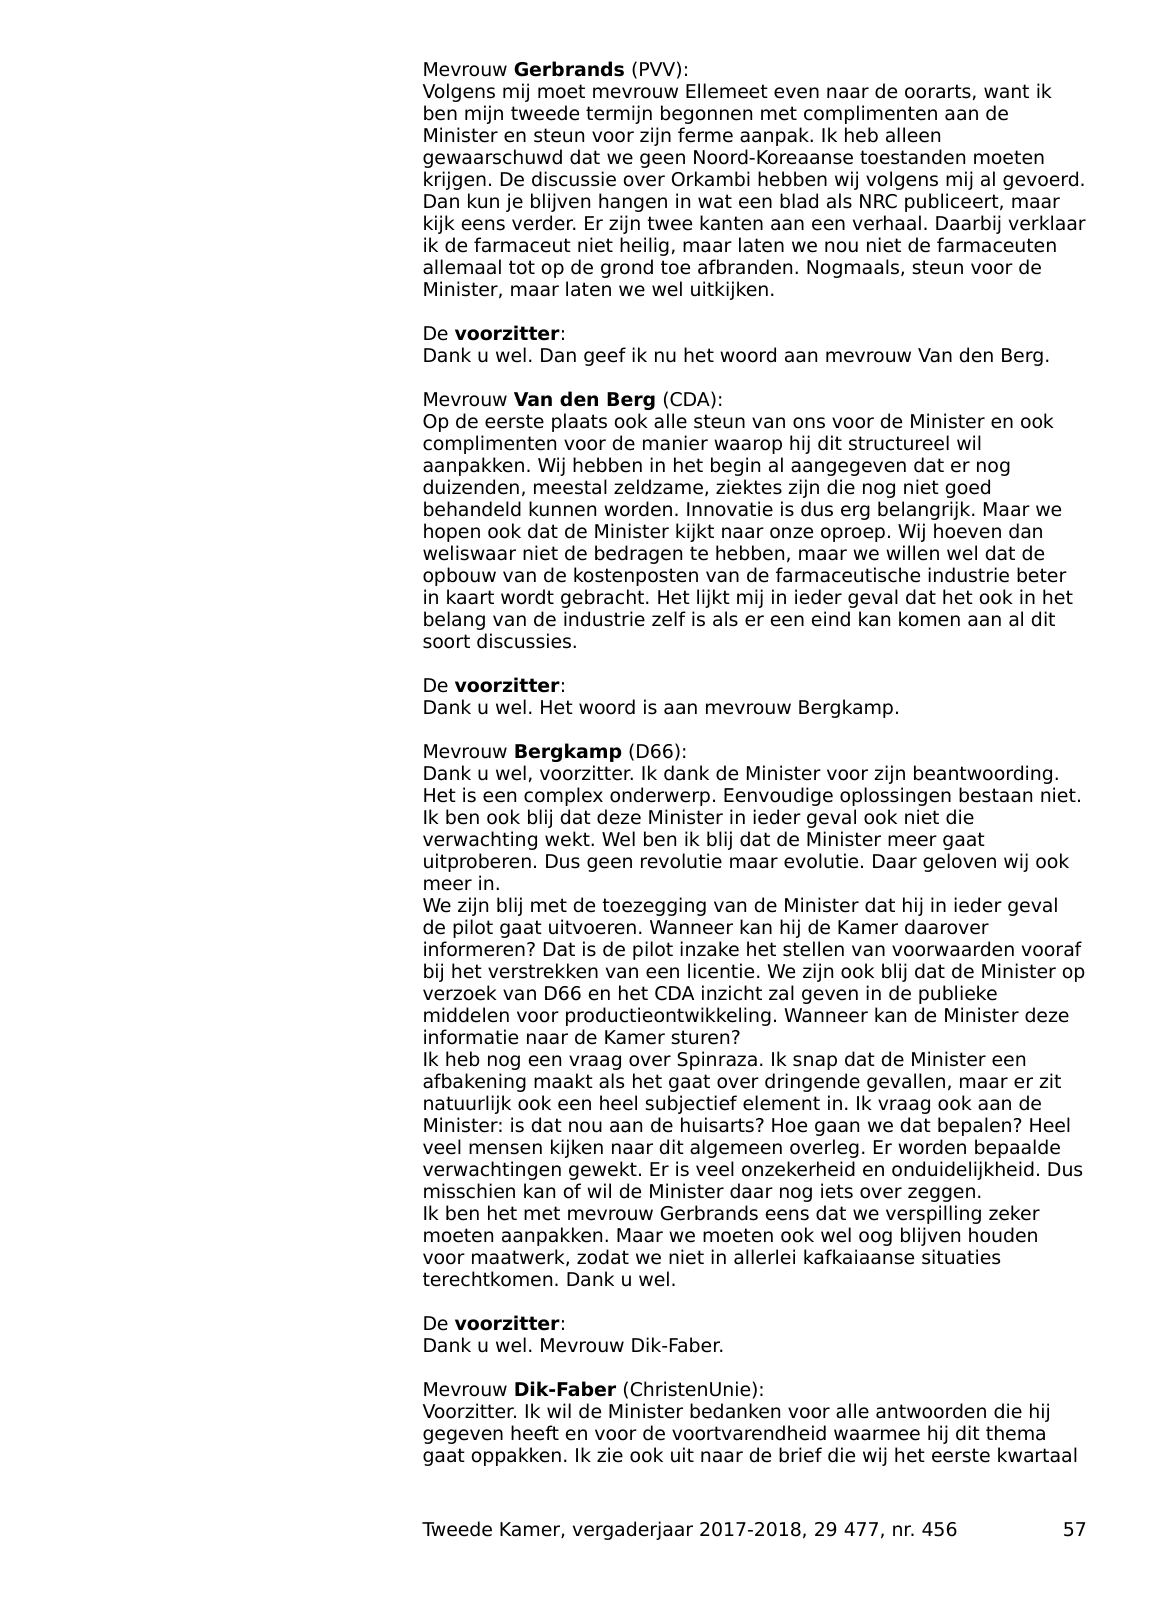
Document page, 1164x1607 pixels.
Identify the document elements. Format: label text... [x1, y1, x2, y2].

text Voorzitter. Ik wil de Minister bedanken voor alle antwoorden die hij gegeven heeft en voor de voortvarendheid waarmee hij dit thema gaat oppakken. Ik zie ook uit naar de brief die wij het eerste kwartaal [422, 1401, 1087, 1467]
text Dank u wel. Mevrouw Dik-Faber. [422, 1335, 1087, 1357]
text Mevrouw Dik-Faber (ChristenUnie): [422, 1379, 1087, 1401]
text De voorzitter: [422, 1313, 1087, 1335]
text Dank u wel. Het woord is aan mevrouw Bergkamp. [422, 697, 1087, 719]
text Op de eerste plaats ook alle steun van ons voor de Minister en ook complimenten voor de manier waarop hij dit structureel wil aanpakken. Wij hebben in het begin al aangegeven dat er nog duizenden, meestal zeldzame, ziektes zijn die nog niet goed behandeld kunnen worden. Innovatie is dus erg belangrijk. Maar we hopen ook dat de Minister kijkt naar onze oproep. Wij hoeven dan weliswaar niet de bedragen te hebben, maar we willen wel dat de opbouw van de kostenposten van de farmaceutische industrie beter in kaart wordt gebracht. Het lijkt mij in ieder geval dat het ook in het belang van de industrie zelf is als er een eind kan komen aan al dit soort discussies. [422, 411, 1087, 653]
text Ik heb nog een vraag over Spinraza. Ik snap dat de Minister een afbakening maakt als het gaat over dringende gevallen, maar er zit natuurlijk ook een heel subjectief element in. Ik vraag ook aan de Minister: is dat nou aan de huisarts? Hoe gaan we dat bepalen? Heel veel mensen kijken naar dit algemeen overleg. Er worden bepaalde verwachtingen gewekt. Er is veel onzekerheid en onduidelijkheid. Dus misschien kan of wil de Minister daar nog iets over zeggen. [422, 1049, 1087, 1203]
text We zijn blij met de toezegging van de Minister dat hij in ieder geval de pilot gaat uitvoeren. Wanneer kan hij de Kamer daarover informeren? Dat is de pilot inzake het stellen van voorwaarden vooraf bij het verstrekken van een licentie. We zijn ook blij dat de Minister op verzoek van D66 en het CDA inzicht zal geven in de publieke middelen voor productieontwikkeling. Wanneer kan de Minister deze informatie naar de Kamer sturen? [422, 895, 1087, 1049]
text Dank u wel. Dan geef ik nu het woord aan mevrouw Van den Berg. [422, 345, 1087, 367]
text Dank u wel, voorzitter. Ik dank de Minister voor zijn beantwoording. Het is een complex onderwerp. Eenvoudige oplossingen bestaan niet. Ik ben ook blij dat deze Minister in ieder geval ook niet die verwachting wekt. Wel ben ik blij dat de Minister meer gaat uitproberen. Dus geen revolutie maar evolutie. Daar geloven wij ook meer in. [422, 763, 1087, 895]
text Mevrouw Van den Berg (CDA): [422, 389, 1087, 411]
text De voorzitter: [422, 323, 1087, 345]
text Ik ben het met mevrouw Gerbrands eens dat we verspilling zeker moeten aanpakken. Maar we moeten ook wel oog blijven houden voor maatwerk, zodat we niet in allerlei kafkaiaanse situaties terechtkomen. Dank u wel. [422, 1203, 1087, 1291]
text Volgens mij moet mevrouw Ellemeet even naar de oorarts, want ik ben mijn tweede termijn begonnen met complimenten aan de Minister en steun voor zijn ferme aanpak. Ik heb alleen gewaarschuwd dat we geen Noord-Koreaanse toestanden moeten krijgen. De discussie over Orkambi hebben wij volgens mij al gevoerd. Dan kun je blijven hangen in wat een blad als NRC publiceert, maar kijk eens verder. Er zijn twee kanten aan een verhaal. Daarbij verklaar ik de farmaceut niet heilig, maar laten we nou niet de farmaceuten allemaal tot op de grond toe afbranden. Nogmaals, steun voor de Minister, maar laten we wel uitkijken. [422, 81, 1087, 301]
text De voorzitter: [422, 675, 1087, 697]
text Mevrouw Gerbrands (PVV): [422, 59, 1087, 81]
text Mevrouw Bergkamp (D66): [422, 741, 1087, 763]
